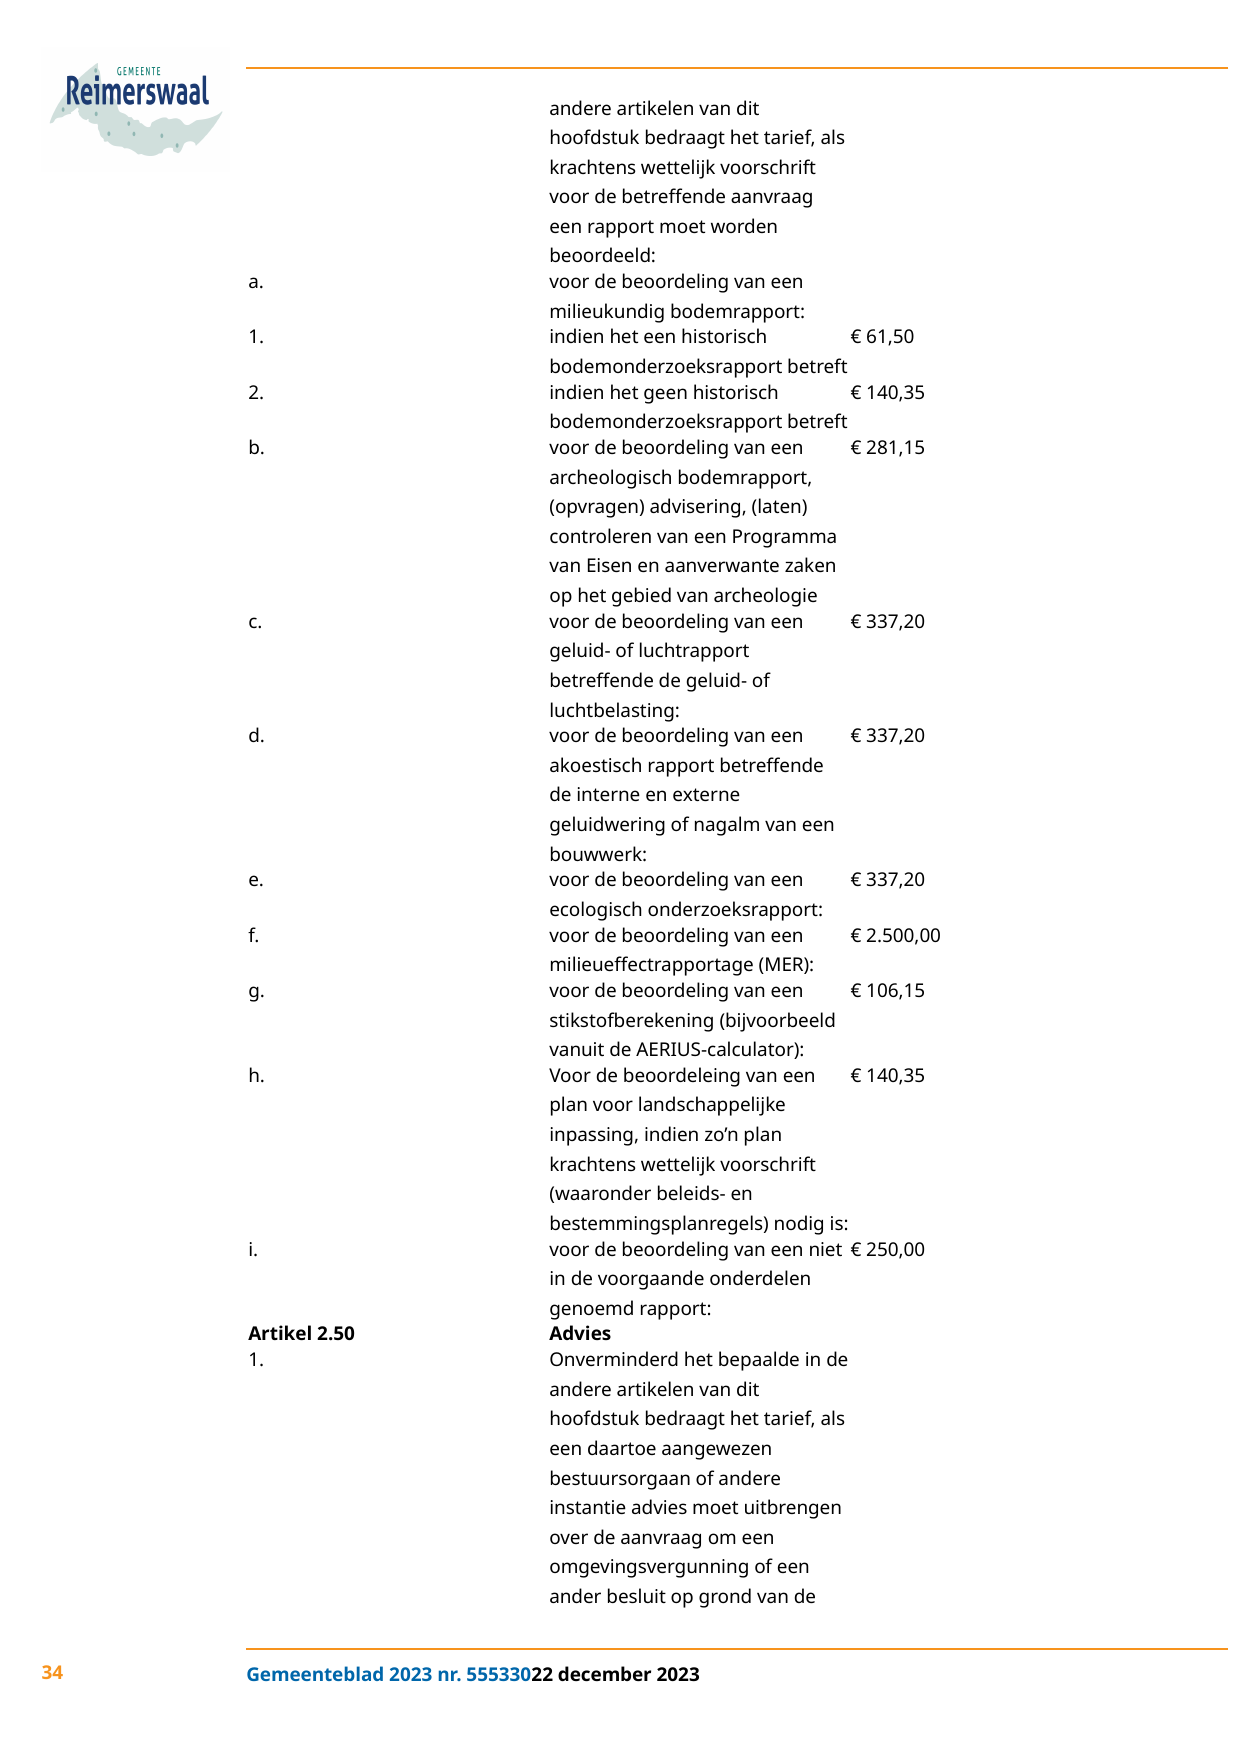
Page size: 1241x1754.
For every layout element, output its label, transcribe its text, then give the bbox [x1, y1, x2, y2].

table_cell d. [248, 723, 549, 867]
table_cell voor de beoordeling van een stikstofberekening (bijvoorbeeld vanuit de AERIUS-calculator): [549, 977, 850, 1062]
table_cell € 140,35 [850, 1062, 1152, 1236]
table_cell 1. [248, 1346, 549, 1609]
table_cell Artikel 2.50 [248, 1321, 549, 1346]
table_cell [850, 1346, 1152, 1609]
table_cell Advies [549, 1321, 850, 1346]
table_cell 2. [248, 379, 549, 434]
table_cell e. [248, 867, 549, 922]
table_cell Onverminderd het bepaalde in de andere artikelen van dit hoofdstuk bedraagt het tarief, als een daartoe aangewezen bestuursorgaan of andere instantie advies moet uitbrengen over de aanvraag om een omgevingsvergunning of een ander besluit op grond van de [549, 1346, 850, 1609]
table_cell € 281,15 [850, 434, 1152, 608]
table_cell a. [248, 269, 549, 324]
table_cell voor de beoordeling van een geluid- of luchtrapport betreffende de geluid- of luchtbelasting: [549, 608, 850, 722]
table_cell h. [248, 1062, 549, 1236]
table_cell € 337,20 [850, 608, 1152, 722]
table_cell c. [248, 608, 549, 722]
table_cell € 61,50 [850, 324, 1152, 379]
table_cell i. [248, 1236, 549, 1321]
table_cell Voor de beoordeleing van een plan voor landschappelijke inpassing, indien zo’n plan krachtens wettelijk voorschrift (waaronder beleids- en bestemmingsplanregels) nodig is: [549, 1062, 850, 1236]
table_cell f. [248, 922, 549, 977]
table_cell voor de beoordeling van een archeologisch bodemrapport, (opvragen) advisering, (laten) controleren van een Programma van Eisen en aanverwante zaken op het gebied van archeologie [549, 434, 850, 608]
table_cell € 337,20 [850, 723, 1152, 867]
table_cell [850, 1321, 1152, 1346]
table_cell € 106,15 [850, 977, 1152, 1062]
table_cell voor de beoordeling van een milieukundig bodemrapport: [549, 269, 850, 324]
table_cell b. [248, 434, 549, 608]
table_cell [248, 95, 549, 268]
table_cell voor de beoordeling van een milieueffectrapportage (MER): [549, 922, 850, 977]
table_cell € 337,20 [850, 867, 1152, 922]
table_cell indien het geen historisch bodemonderzoeksrapport betreft [549, 379, 850, 434]
table_cell g. [248, 977, 549, 1062]
table_cell € 140,35 [850, 379, 1152, 434]
table_cell voor de beoordeling van een akoestisch rapport betreffende de interne en externe geluidwering of nagalm van een bouwwerk: [549, 723, 850, 867]
table_cell € 250,00 [850, 1236, 1152, 1321]
table_cell 1. [248, 324, 549, 379]
table_cell € 2.500,00 [850, 922, 1152, 977]
table_cell voor de beoordeling van een niet in de voorgaande onderdelen genoemd rapport: [549, 1236, 850, 1321]
table_cell indien het een historisch bodemonderzoeksrapport betreft [549, 324, 850, 379]
table_cell [850, 95, 1152, 268]
table_cell [850, 269, 1152, 324]
table_cell andere artikelen van dit hoofdstuk bedraagt het tarief, als krachtens wettelijk voorschrift voor de betreffende aanvraag een rapport moet worden beoordeeld: [549, 95, 850, 268]
picture [41, 47, 231, 172]
table_cell voor de beoordeling van een ecologisch onderzoeksrapport: [549, 867, 850, 922]
